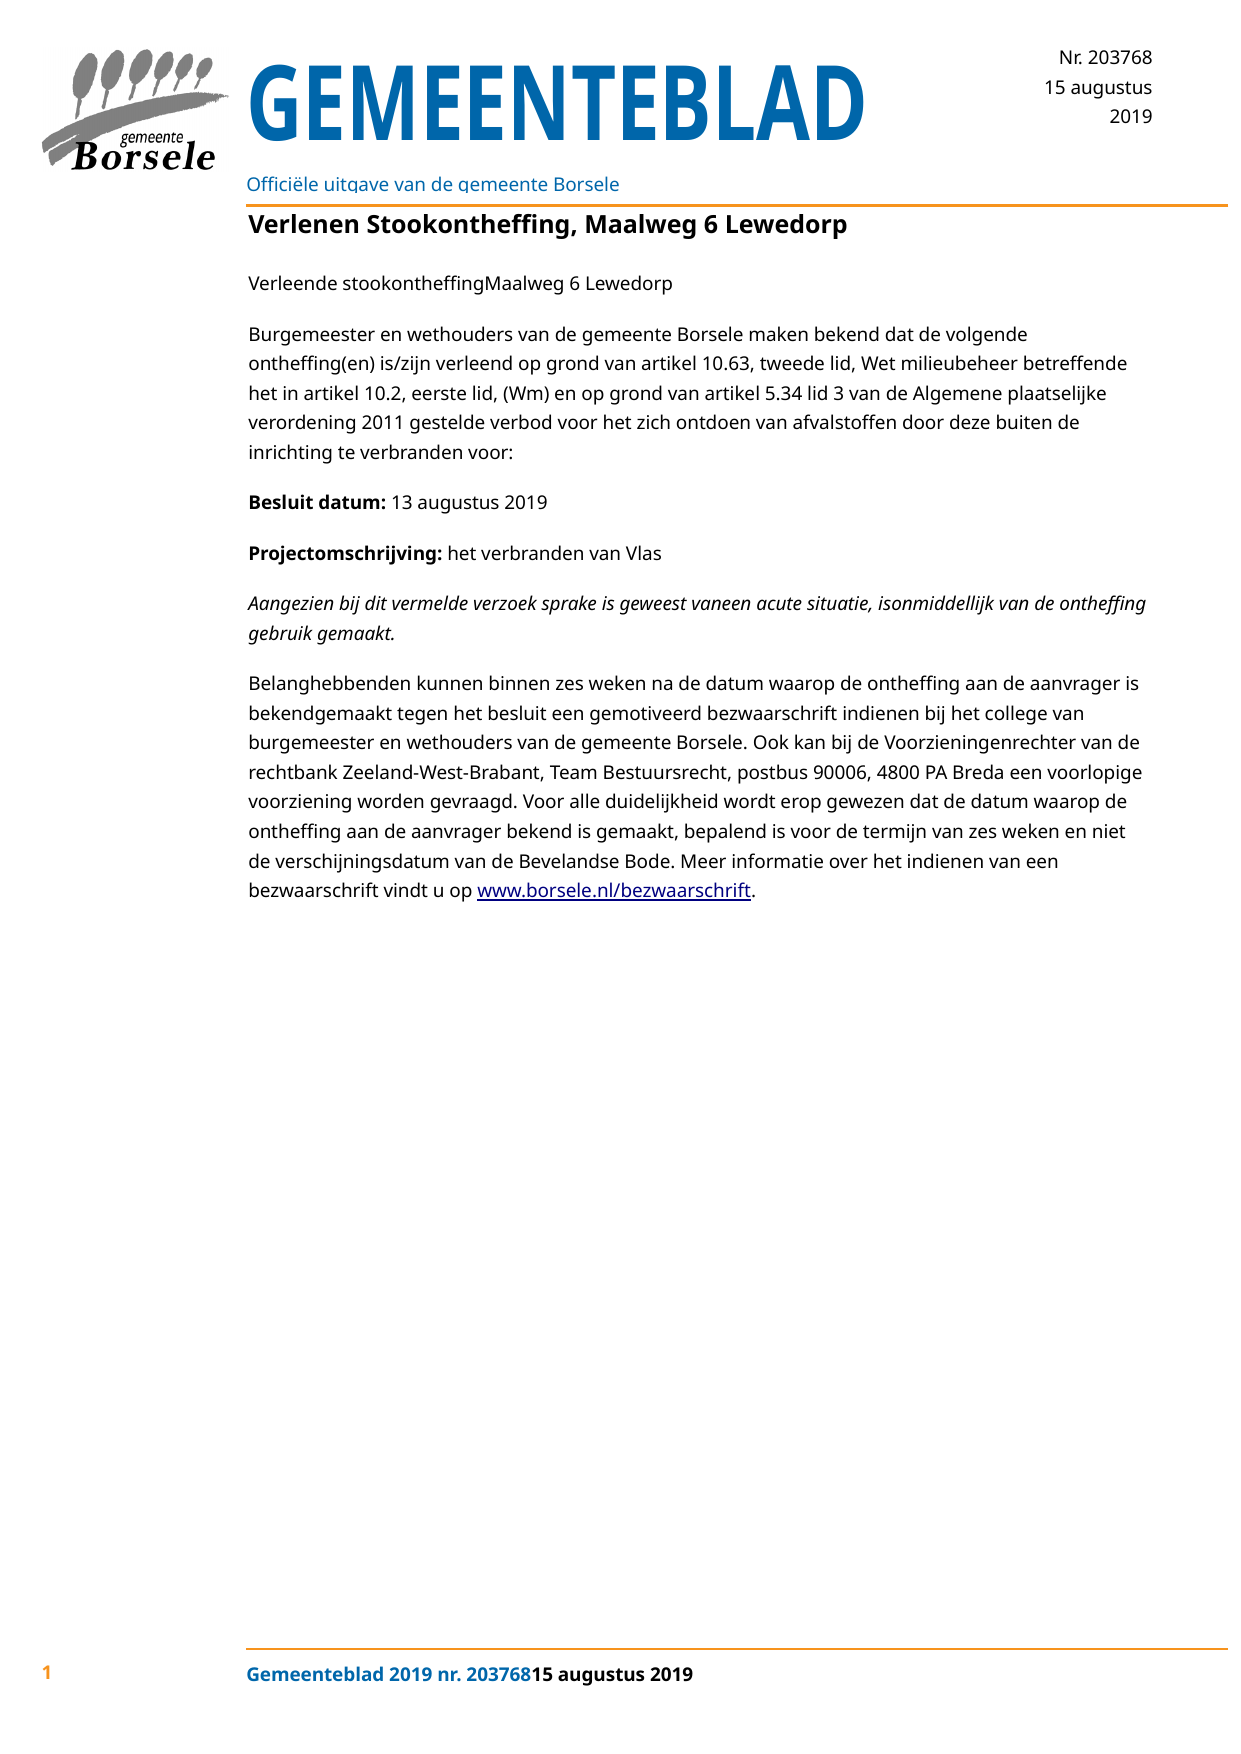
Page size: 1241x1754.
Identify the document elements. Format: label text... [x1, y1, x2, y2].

text Verlenen Stookontheffing, Maalweg 6 Lewedorp [248, 207, 1152, 241]
text Besluit datum: 13 augustus 2019 [248, 489, 1152, 515]
text Projectomschrijving: het verbranden van Vlas [248, 540, 1152, 566]
text Aangezien bij dit vermelde verzoek sprake is geweest vaneen acute situatie, isonmiddellijk van de ontheffing gebruik gemaakt. [248, 590, 1152, 646]
picture [41, 47, 231, 172]
text Burgemeester en wethouders van de gemeente Borsele maken bekend dat de volgende ontheffing(en) is/zijn verleend op grond van artikel 10.63, tweede lid, Wet milieubeheer betreffende het in artikel 10.2, eerste lid, (Wm) en op grond van artikel 5.34 lid 3 van de Algemene plaatselijke verordening 2011 gestelde verbod voor het zich ontdoen van afvalstoffen door deze buiten de inrichting te verbranden voor: [248, 321, 1152, 465]
text Belanghebbenden kunnen binnen zes weken na de datum waarop de ontheffing aan de aanvrager is bekendgemaakt tegen het besluit een gemotiveerd bezwaarschrift indienen bij het college van burgemeester en wethouders van de gemeente Borsele. Ook kan bij de Voorzieningenrechter van de rechtbank Zeeland-West-Brabant, Team Bestuursrecht, postbus 90006, 4800 PA Breda een voorlopige voorziening worden gevraagd. Voor alle duidelijkheid wordt erop gewezen dat de datum waarop de ontheffing aan de aanvrager bekend is gemaakt, bepalend is voor de termijn van zes weken en niet de verschijningsdatum van de Bevelandse Bode. Meer informatie over het indienen van een bezwaarschrift vindt u op www.borsele.nl/bezwaarschrift. [248, 670, 1152, 903]
text Verleende stookontheffingMaalweg 6 Lewedorp [248, 270, 1152, 296]
